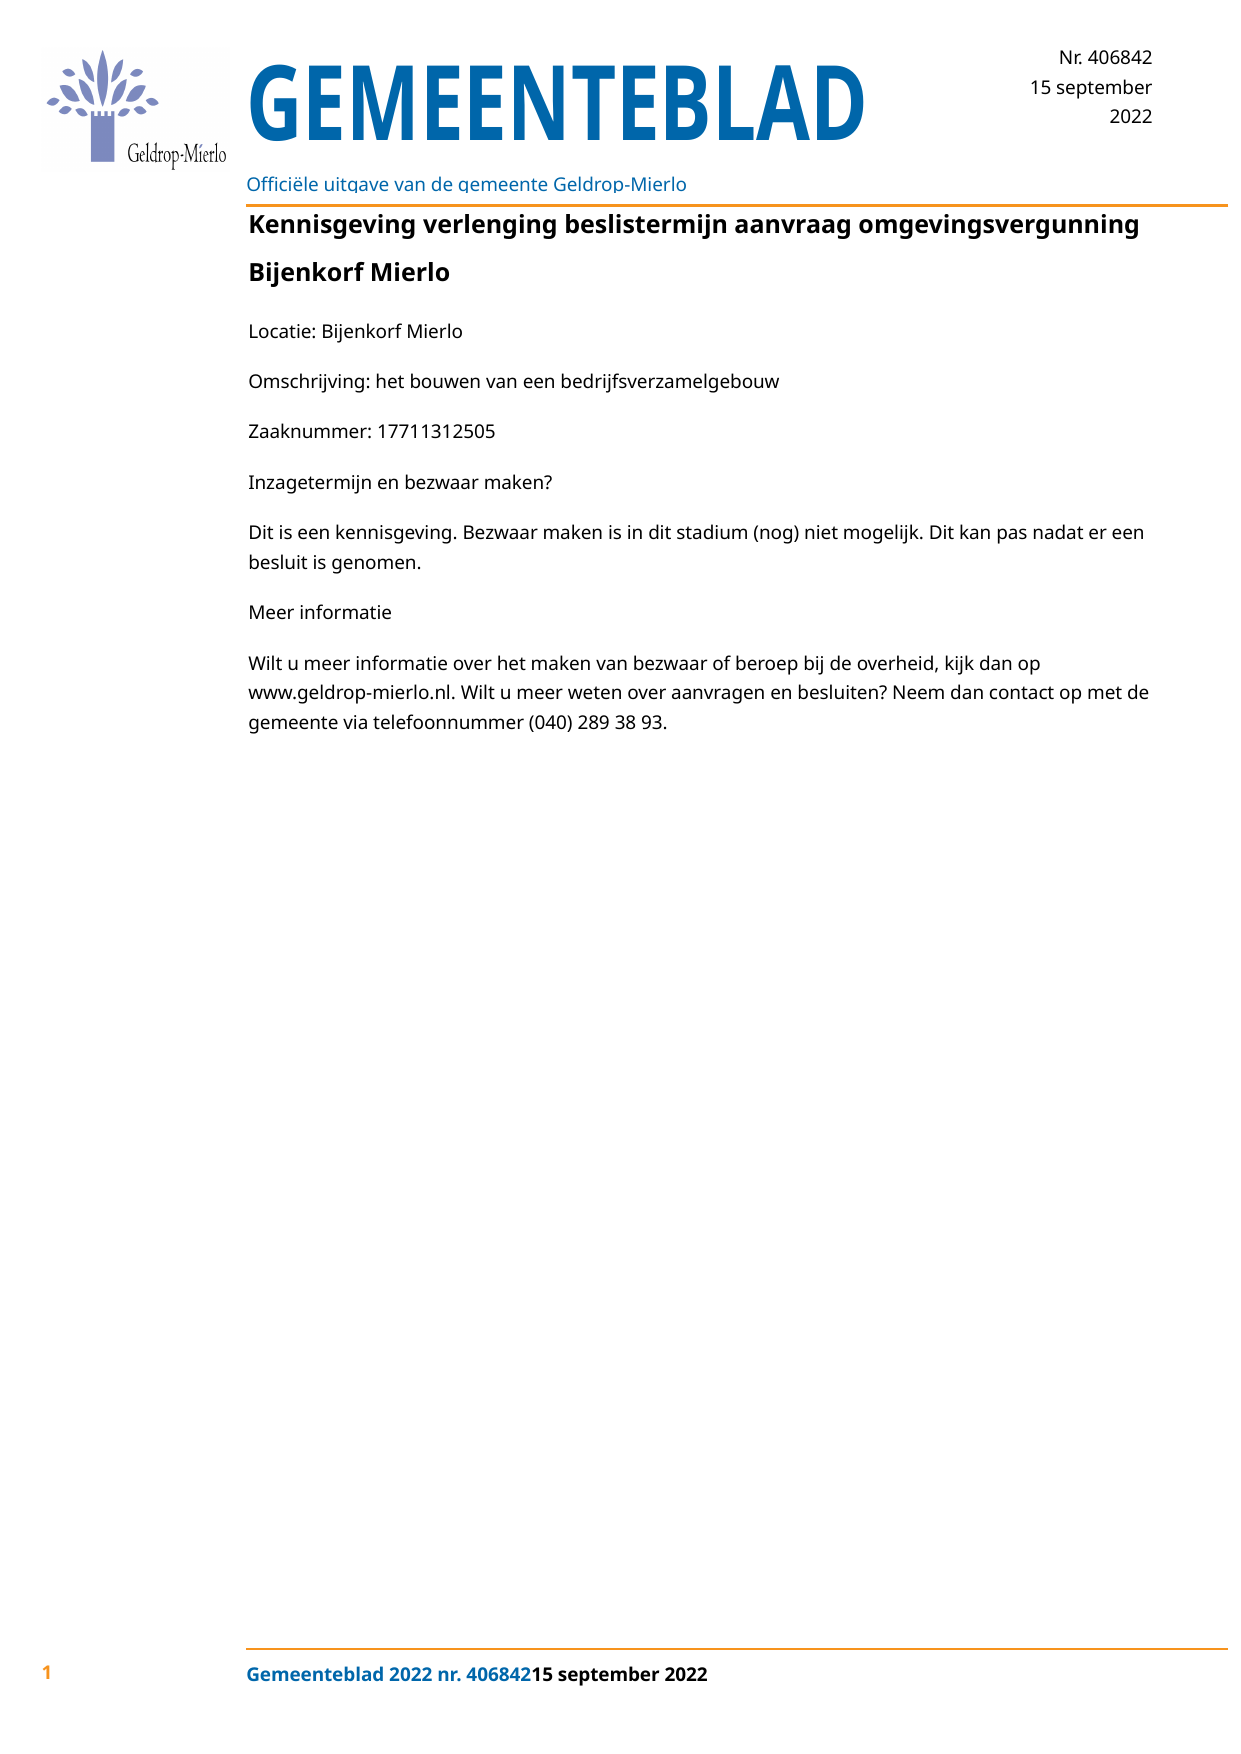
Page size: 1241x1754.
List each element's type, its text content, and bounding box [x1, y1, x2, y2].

text Kennisgeving verlenging beslistermijn aanvraag omgevingsvergunning Bijenkorf Mierlo [248, 207, 1152, 288]
text Locatie: Bijenkorf Mierlo [248, 318, 1152, 344]
text Zaaknummer: 17711312505 [248, 419, 1152, 444]
text Dit is een kennisgeving. Bezwaar maken is in dit stadium (nog) niet mogelijk. Dit kan pas nadat er een besluit is genomen. [248, 519, 1152, 575]
text Omschrijving: het bouwen van een bedrijfsverzamelgebouw [248, 368, 1152, 394]
picture [41, 47, 231, 172]
text Inzagetermijn en bezwaar maken? [248, 469, 1152, 495]
text Meer informatie [248, 599, 1152, 625]
text Wilt u meer informatie over het maken van bezwaar of beroep bij de overheid, kijk dan op www.geldrop-mierlo.nl. Wilt u meer weten over aanvragen en besluiten? Neem dan contact op met de gemeente via telefoonnummer (040) 289 38 93. [248, 650, 1152, 735]
